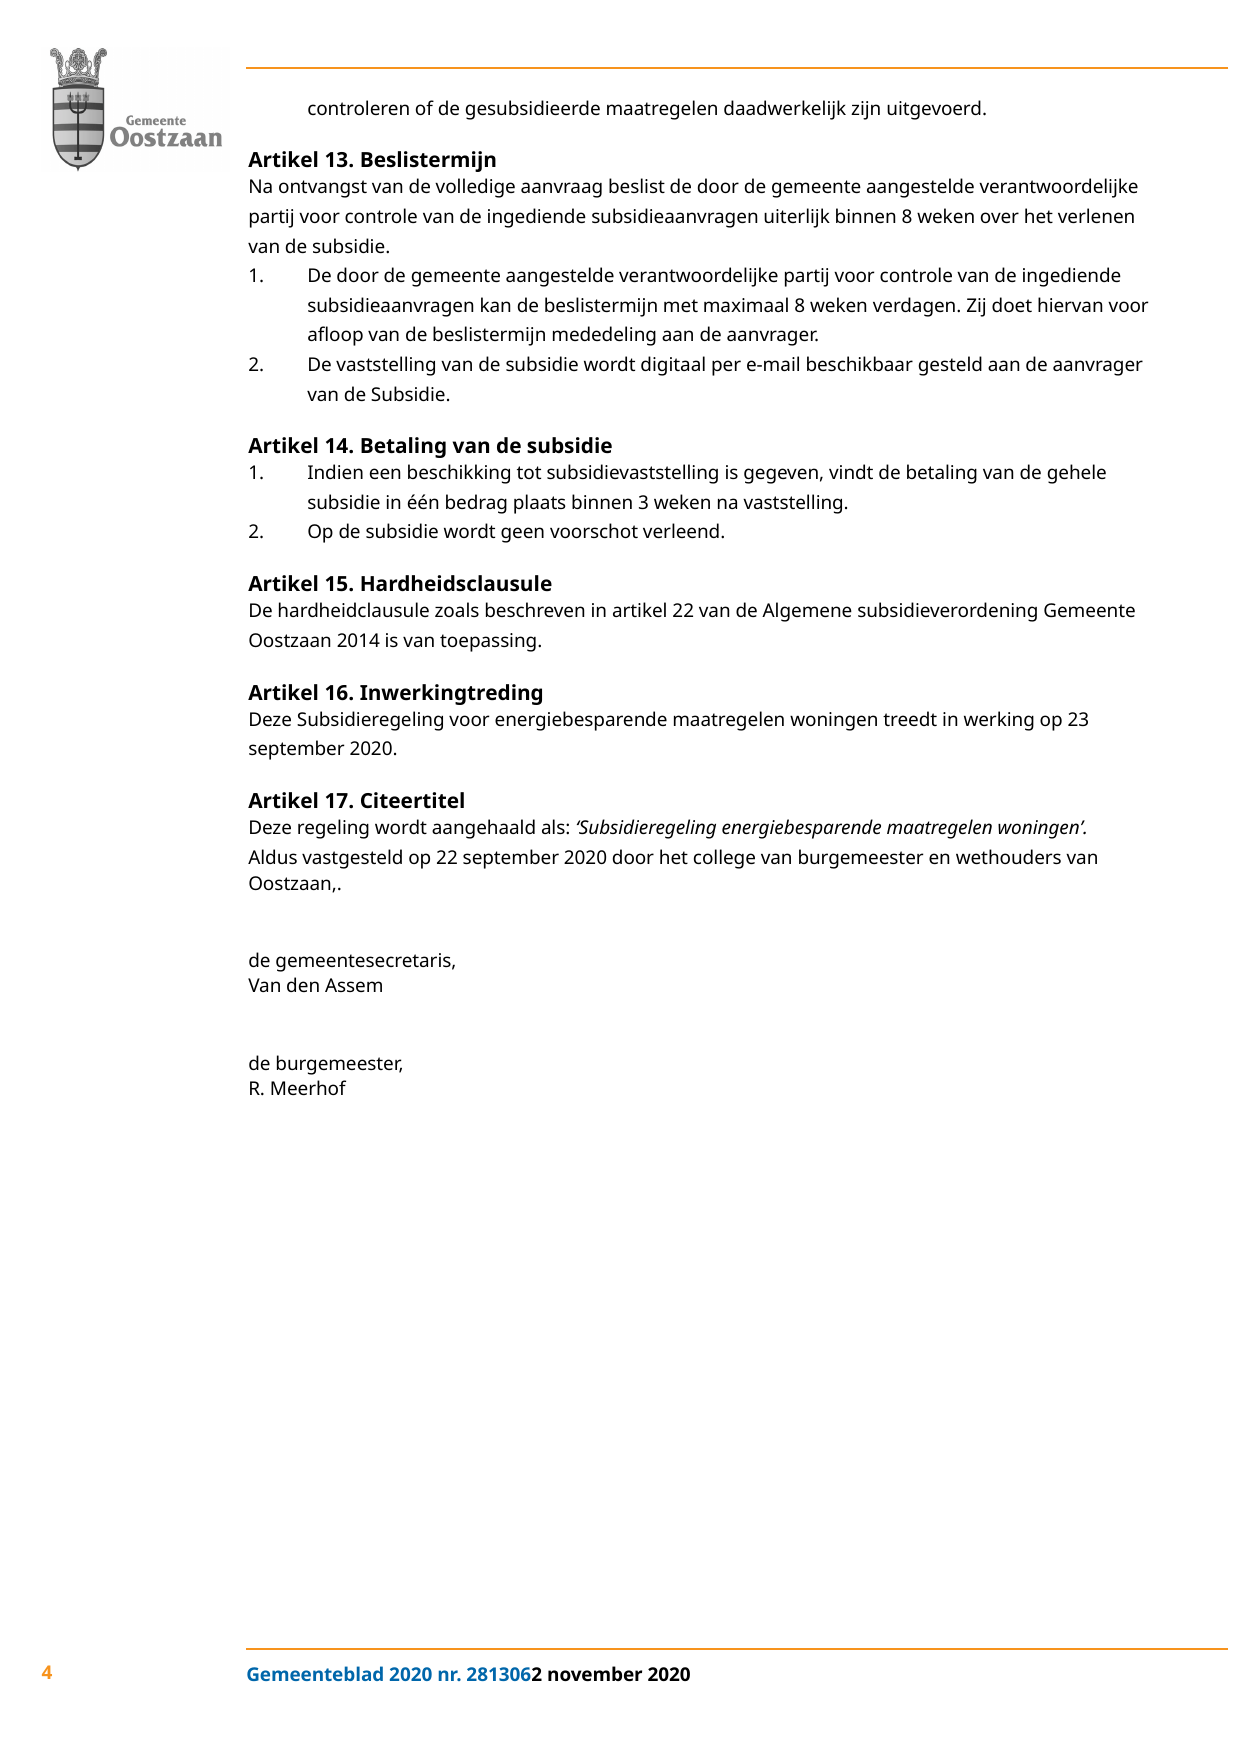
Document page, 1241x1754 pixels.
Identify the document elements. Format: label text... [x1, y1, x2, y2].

list De door de gemeente aangestelde verantwoordelijke partij voor controle van de ingediende subsidieaanvragen kan de beslistermijn met maximaal 8 weken verdagen. Zij doet hiervan voor afloop van de beslistermijn mededeling aan de aanvrager. [248, 262, 1152, 347]
text Artikel 16. Inwerkingtreding [248, 678, 1152, 706]
text Deze Subsidieregeling voor energiebesparende maatregelen woningen treedt in werking op 23 september 2020. [248, 706, 1152, 761]
text De hardheidclausule zoals beschreven in artikel 22 van de Algemene subsidieverordening Gemeente Oostzaan 2014 is van toepassing. [248, 598, 1152, 653]
text Deze regeling wordt aangehaald als: ‘Subsidieregeling energiebesparende maatregelen woningen’. [248, 814, 1152, 840]
text R. Meerhof [248, 1076, 1152, 1101]
text de gemeentesecretaris, [248, 947, 1152, 973]
text Van den Assem [248, 973, 1152, 998]
text Na ontvangst van de volledige aanvraag beslist de door de gemeente aangestelde verantwoordelijke partij voor controle van de ingediende subsidieaanvragen uiterlijk binnen 8 weken over het verlenen van de subsidie. [248, 174, 1152, 258]
list De vaststelling van de subsidie wordt digitaal per e-mail beschikbaar gesteld aan de aanvrager van de Subsidie. [248, 351, 1152, 406]
picture [41, 47, 231, 172]
text Aldus vastgesteld op 22 september 2020 door het college van burgemeester en wethouders van Oostzaan,. [248, 844, 1152, 896]
text Artikel 14. Betaling van de subsidie [248, 431, 1152, 459]
list Indien een beschikking tot subsidievaststelling is gegeven, vindt de betaling van de gehele subsidie in één bedrag plaats binnen 3 weken na vaststelling. [248, 459, 1152, 515]
list controleren of de gesubsidieerde maatregelen daadwerkelijk zijn uitgevoerd. [248, 95, 1152, 121]
list Op de subsidie wordt geen voorschot verleend. [248, 519, 1152, 544]
text Artikel 17. Citeertitel [248, 786, 1152, 814]
text de burgemeester, [248, 1050, 1152, 1076]
text Artikel 13. Beslistermijn [248, 145, 1152, 174]
text Artikel 15. Hardheidsclausule [248, 569, 1152, 598]
